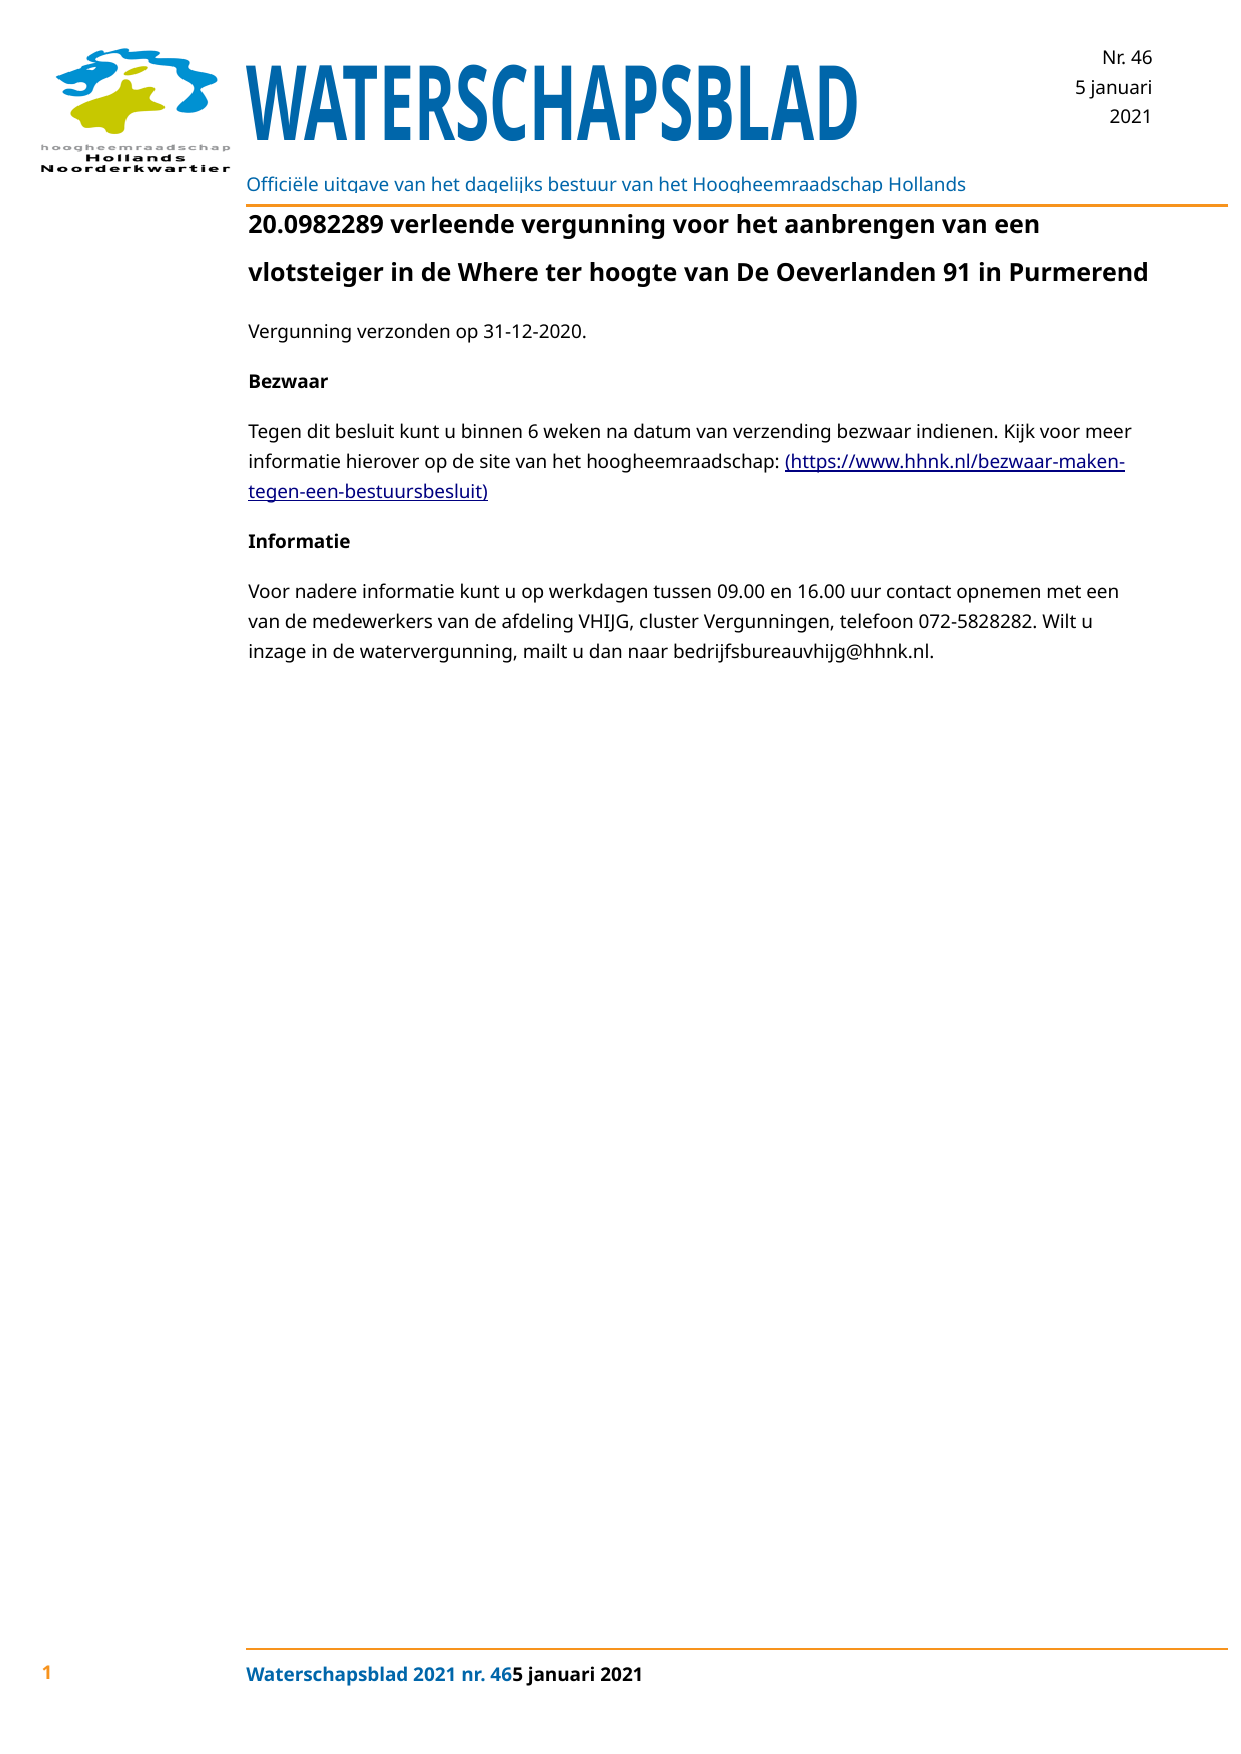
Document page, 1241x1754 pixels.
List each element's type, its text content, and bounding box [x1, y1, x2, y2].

text Informatie [248, 528, 1152, 554]
text Vergunning verzonden op 31-12-2020. [248, 318, 1152, 344]
picture [41, 47, 231, 172]
text Tegen dit besluit kunt u binnen 6 weken na datum van verzending bezwaar indienen. Kijk voor meer informatie hierover op de site van het hoogheemraadschap: (https://www.hhnk.nl/bezwaar-maken-tegen-een-bestuursbesluit) [248, 419, 1152, 504]
text Bezwaar [248, 368, 1152, 394]
text Voor nadere informatie kunt u op werkdagen tussen 09.00 en 16.00 uur contact opnemen met een van de medewerkers van de afdeling VHIJG, cluster Vergunningen, telefoon 072-5828282. Wilt u inzage in de watervergunning, mailt u dan naar bedrijfsbureauvhijg@hhnk.nl. [248, 579, 1152, 664]
text 20.0982289 verleende vergunning voor het aanbrengen van een vlotsteiger in de Where ter hoogte van De Oeverlanden 91 in Purmerend [248, 207, 1152, 288]
